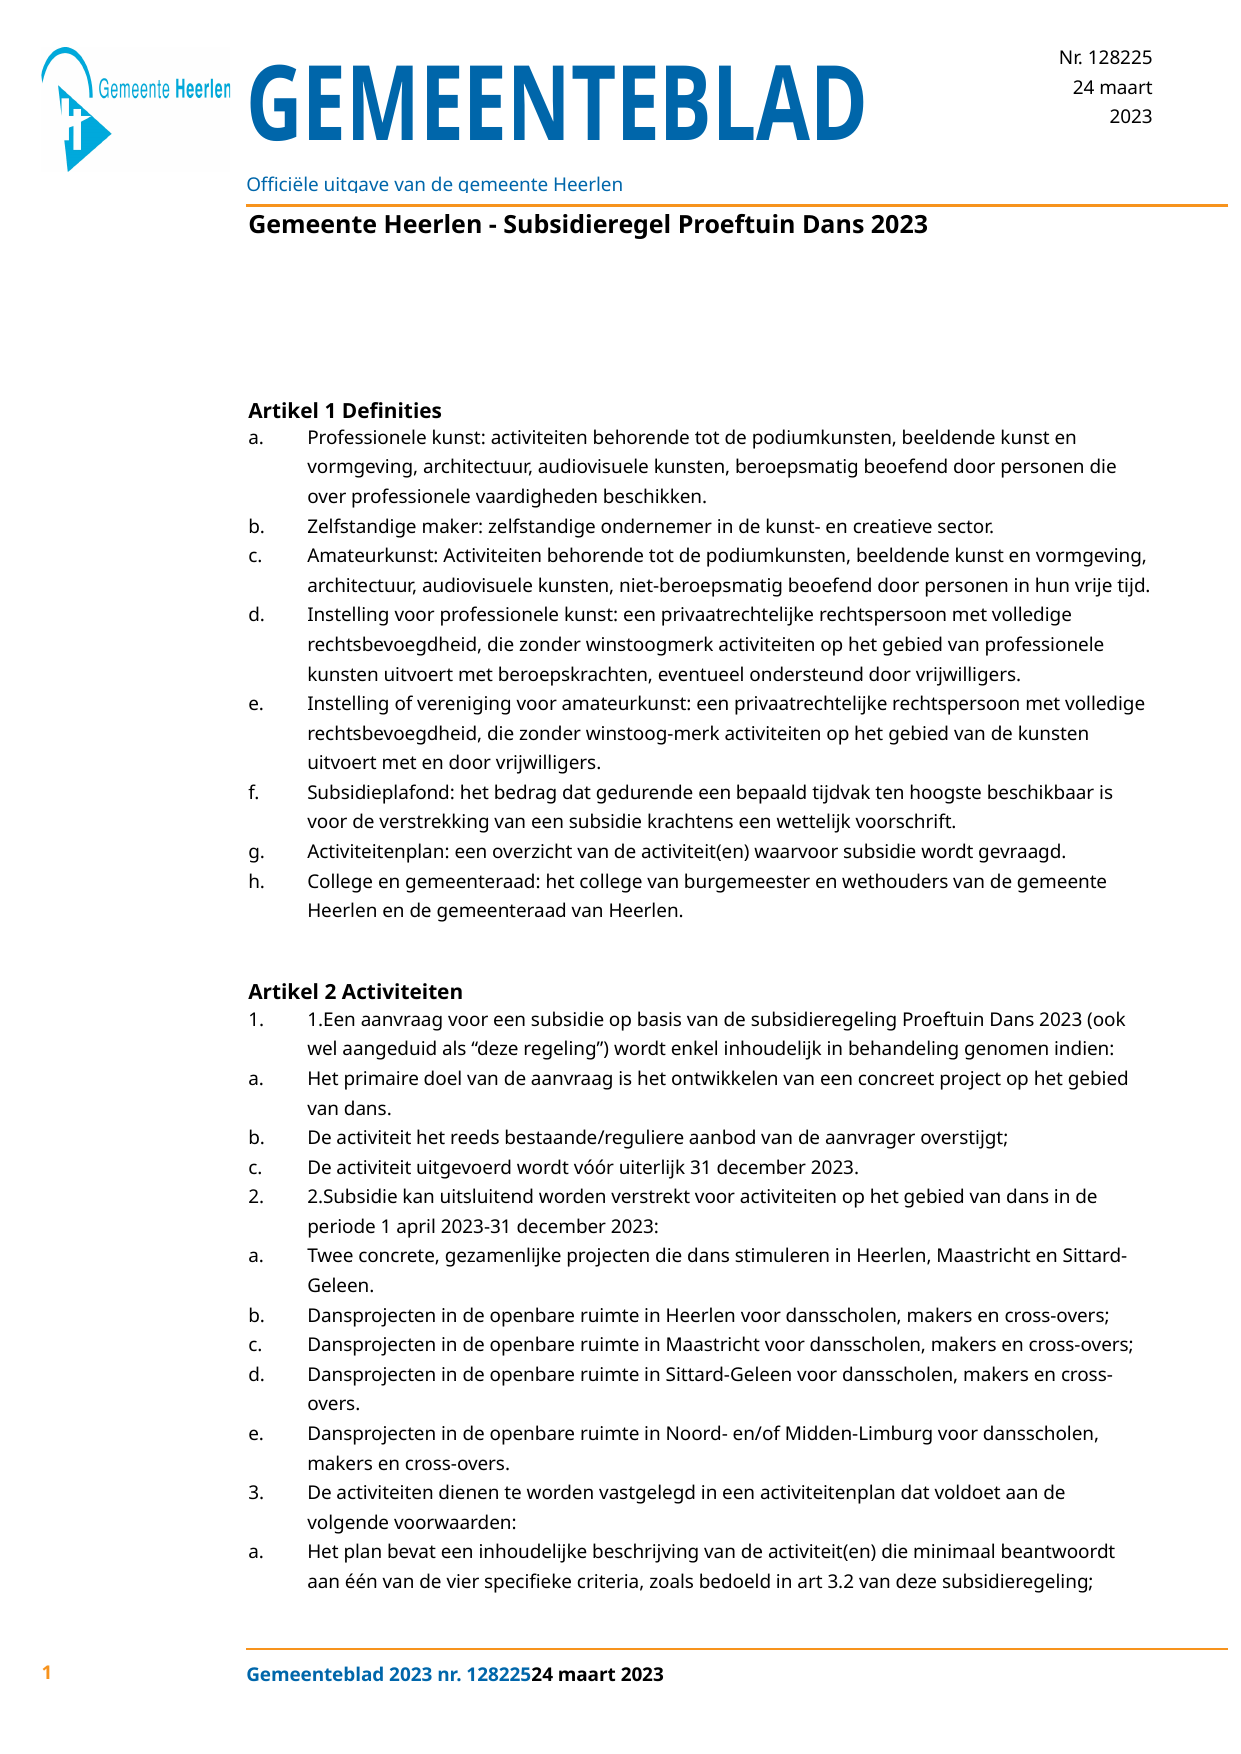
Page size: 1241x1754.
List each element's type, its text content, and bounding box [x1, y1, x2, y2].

list Subsidieplafond: het bedrag dat gedurende een bepaald tijdvak ten hoogste beschikbaar is voor de verstrekking van een subsidie krachtens een wettelijk voorschrift. [248, 779, 1152, 834]
list Twee concrete, gezamenlijke projecten die dans stimuleren in Heerlen, Maastricht en Sittard-Geleen. [248, 1243, 1152, 1298]
list Dansprojecten in de openbare ruimte in Sittard-Geleen voor dansscholen, makers en cross-overs. [248, 1361, 1152, 1416]
text Artikel 1 Definities [248, 396, 1152, 424]
list Amateurkunst: Activiteiten behorende tot de podiumkunsten, beeldende kunst en vormgeving, architectuur, audiovisuele kunsten, niet-beroepsmatig beoefend door personen in hun vrije tijd. [248, 542, 1152, 598]
list Activiteitenplan: een overzicht van de activiteit(en) waarvoor subsidie wordt gevraagd. [248, 838, 1152, 864]
list De activiteiten dienen te worden vastgelegd in een activiteitenplan dat voldoet aan de volgende voorwaarden: [248, 1479, 1152, 1534]
list College en gemeenteraad: het college van burgemeester en wethouders van de gemeente Heerlen en de gemeenteraad van Heerlen. [248, 868, 1152, 923]
list De activiteit uitgevoerd wordt vóór uiterlijk 31 december 2023. [248, 1154, 1152, 1179]
picture [41, 47, 59, 70]
picture [41, 47, 231, 172]
list Dansprojecten in de openbare ruimte in Heerlen voor dansscholen, makers en cross-overs; [248, 1302, 1152, 1327]
list Professionele kunst: activiteiten behorende tot de podiumkunsten, beeldende kunst en vormgeving, architectuur, audiovisuele kunsten, beroepsmatig beoefend door personen die over professionele vaardigheden beschikken. [248, 424, 1152, 509]
list Dansprojecten in de openbare ruimte in Maastricht voor dansscholen, makers en cross-overs; [248, 1331, 1152, 1357]
list Instelling voor professionele kunst: een privaatrechtelijke rechtspersoon met volledige rechtsbevoegdheid, die zonder winstoogmerk activiteiten op het gebied van professionele kunsten uitvoert met beroepskrachten, eventueel ondersteund door vrijwilligers. [248, 602, 1152, 687]
list Zelfstandige maker: zelfstandige ondernemer in de kunst- en creatieve sector. [248, 513, 1152, 539]
list Instelling of vereniging voor amateurkunst: een privaatrechtelijke rechtspersoon met volledige rechtsbevoegdheid, die zonder winstoog-merk activiteiten op het gebied van de kunsten uitvoert met en door vrijwilligers. [248, 690, 1152, 775]
list Het primaire doel van de aanvraag is het ontwikkelen van een concreet project op het gebied van dans. [248, 1065, 1152, 1120]
list Dansprojecten in de openbare ruimte in Noord- en/of Midden-Limburg voor dansscholen, makers en cross-overs. [248, 1420, 1152, 1475]
list De activiteit het reeds bestaande/reguliere aanbod van de aanvrager overstijgt; [248, 1124, 1152, 1150]
text Gemeente Heerlen - Subsidieregel Proeftuin Dans 2023 [248, 207, 1152, 241]
list Het plan bevat een inhoudelijke beschrijving van de activiteit(en) die minimaal beantwoordt aan één van de vier specifieke criteria, zoals bedoeld in art 3.2 van deze subsidieregeling; [248, 1538, 1152, 1594]
text Artikel 2 Activiteiten [248, 977, 1152, 1006]
list 1.Een aanvraag voor een subsidie op basis van de subsidieregeling Proeftuin Dans 2023 (ook wel aangeduid als “deze regeling”) wordt enkel inhoudelijk in behandeling genomen indien: [248, 1006, 1152, 1061]
list 2.Subsidie kan uitsluitend worden verstrekt voor activiteiten op het gebied van dans in de periode 1 april 2023-31 december 2023: [248, 1183, 1152, 1239]
